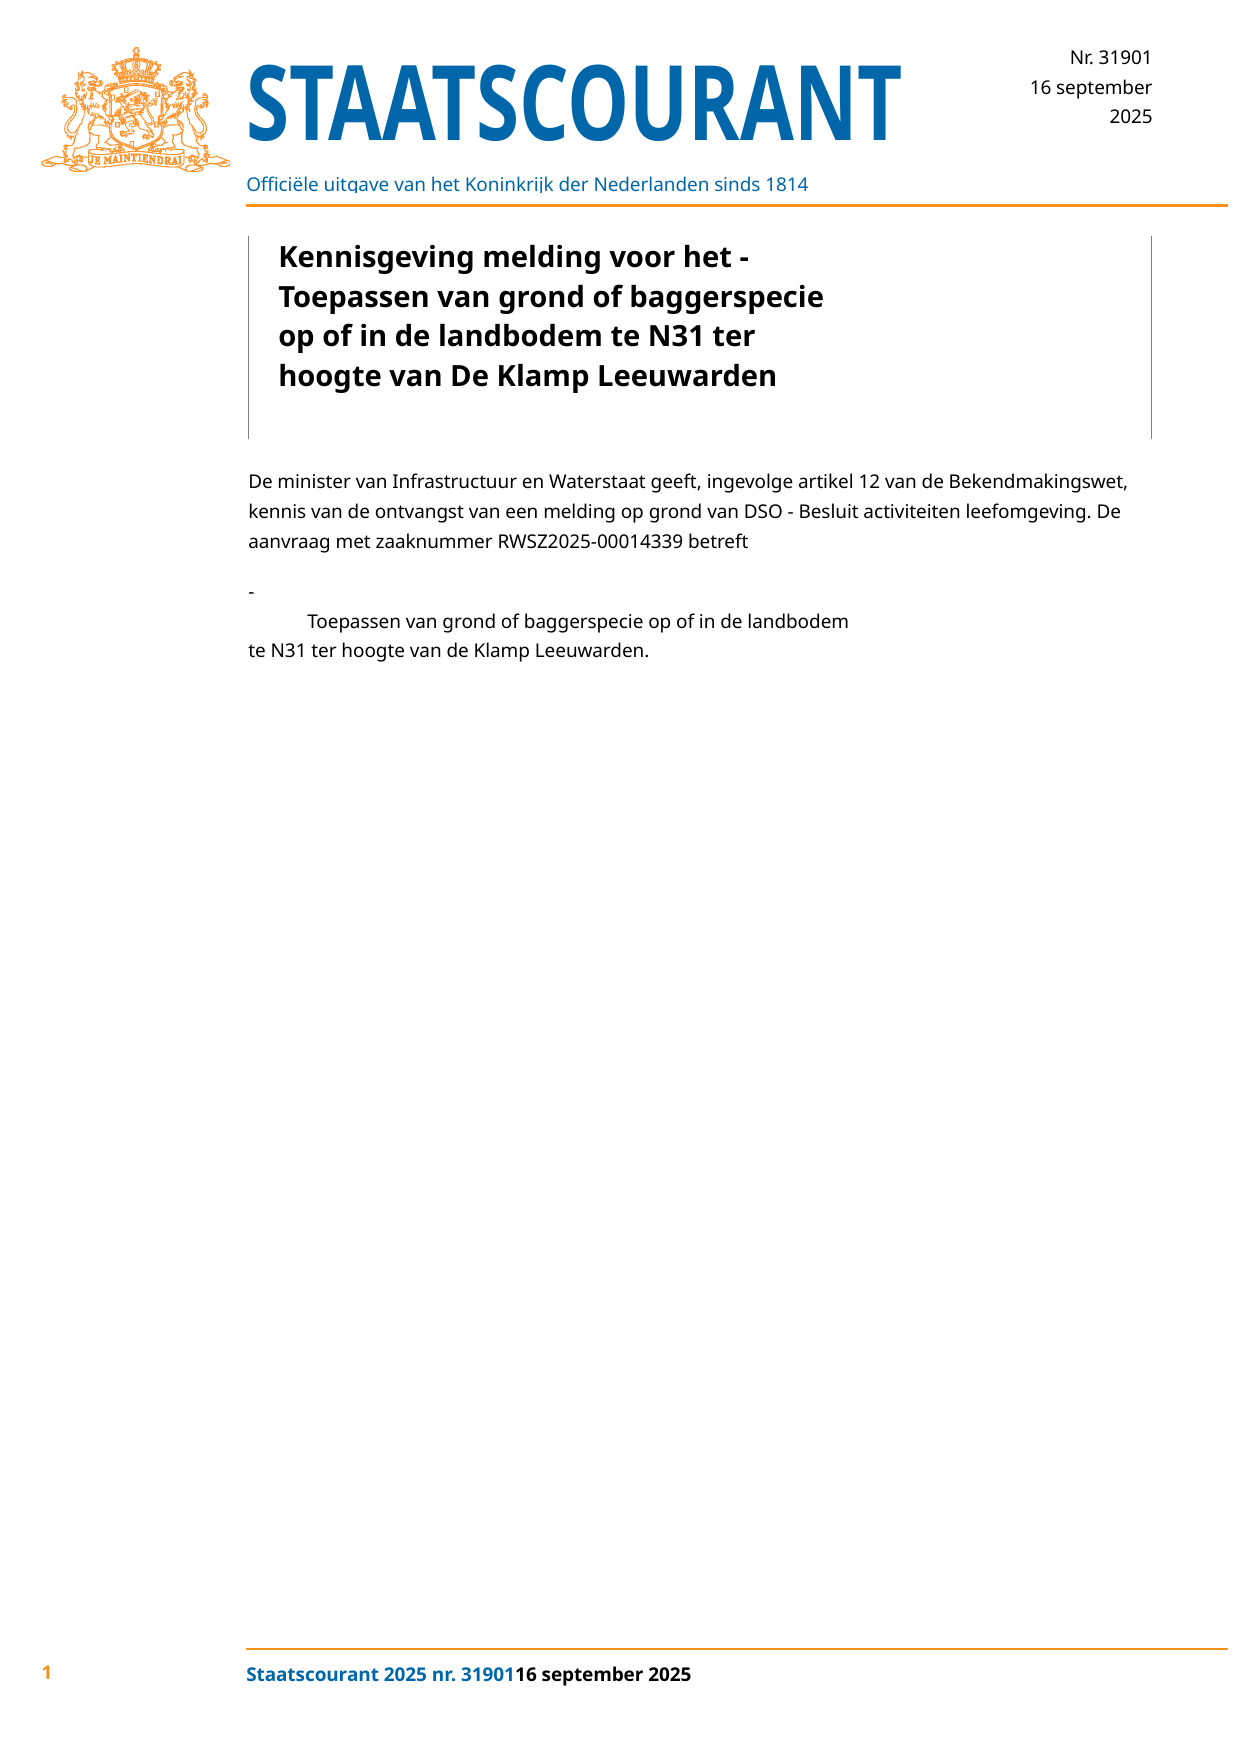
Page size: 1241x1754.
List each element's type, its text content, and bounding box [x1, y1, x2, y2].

picture [912, 236, 1090, 414]
table_header Kennisgeving melding voor het -Toepassen van grond of baggerspecie op of in de landbodem te N31 ter hoogte van De Klamp Leeuwarden [249, 236, 850, 439]
text De minister van Infrastructuur en Waterstaat geeft, ingevolge artikel 12 van de Bekendmakingswet, kennis van de ontvangst van een melding op grond van DSO - Besluit activiteiten leefomgeving. De aanvraag met zaaknummer RWSZ2025-00014339 betreft [248, 469, 1152, 553]
picture [41, 47, 231, 172]
table_header [850, 414, 1151, 439]
list Toepassen van grond of baggerspecie op of in de landbodem [248, 608, 1152, 633]
table_header [850, 236, 912, 413]
text te N31 ter hoogte van de Klamp Leeuwarden. [248, 637, 1152, 663]
table_header [1090, 236, 1151, 413]
